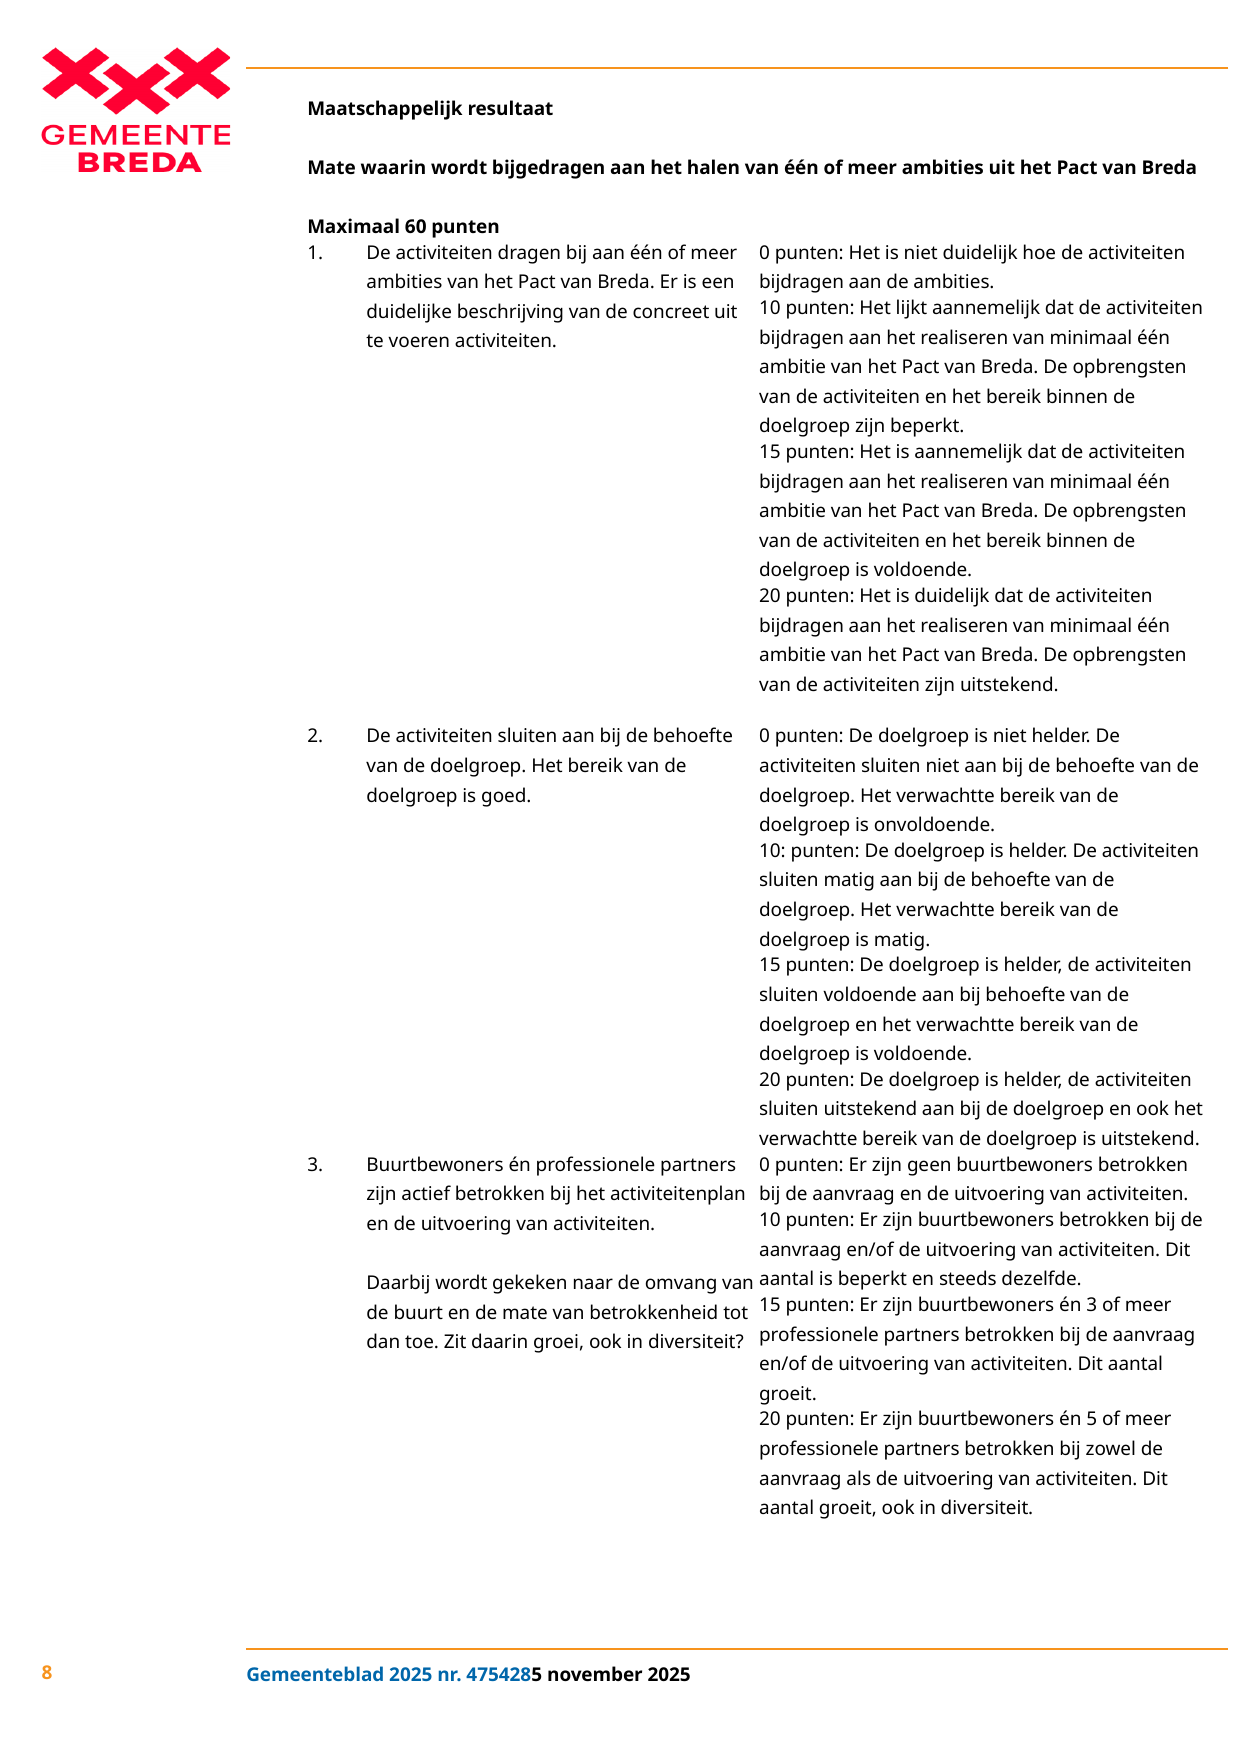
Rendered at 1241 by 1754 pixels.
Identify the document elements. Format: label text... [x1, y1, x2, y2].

table_cell 15 punten: Het is aannemelijk dat de activiteiten bijdragen aan het realiseren van minimaal één ambitie van het Pact van Breda. De opbrengsten van de activiteiten en het bereik binnen de doelgroep is voldoende. [759, 438, 1211, 582]
table_cell 20 punten: Er zijn buurtbewoners én 5 of meer professionele partners betrokken bij zowel de aanvraag als de uitvoering van activiteiten. Dit aantal groeit, ook in diversiteit. [759, 1406, 1211, 1520]
table_cell 15 punten: De doelgroep is helder, de activiteiten sluiten voldoende aan bij behoefte van de doelgroep en het verwachtte bereik van de doelgroep is voldoende. [759, 952, 1211, 1066]
table_cell 0 punten: Er zijn geen buurtbewoners betrokken bij de aanvraag en de uitvoering van activiteiten. [759, 1151, 1211, 1206]
table_cell 10 punten: Er zijn buurtbewoners betrokken bij de aanvraag en/of de uitvoering van activiteiten. Dit aantal is beperkt en steeds dezelfde. [759, 1206, 1211, 1291]
picture [41, 47, 231, 172]
table_cell 10: punten: De doelgroep is helder. De activiteiten sluiten matig aan bij de behoefte van de doelgroep. Het verwachtte bereik van de doelgroep is matig. [759, 837, 1211, 952]
table_header Maatschappelijk resultaat Mate waarin wordt bijgedragen aan het halen van één of meer ambities uit het Pact van Breda Maximaal 60 punten [307, 95, 1211, 239]
table_cell [759, 697, 1211, 723]
table_cell 10 punten: Het lijkt aannemelijk dat de activiteiten bijdragen aan het realiseren van minimaal één ambitie van het Pact van Breda. De opbrengsten van de activiteiten en het bereik binnen de doelgroep zijn beperkt. [759, 294, 1211, 438]
table_cell De activiteiten sluiten aan bij de behoefte van de doelgroep. Het bereik van de doelgroep is goed. [307, 723, 759, 1151]
table_cell 15 punten: Er zijn buurtbewoners én 3 of meer professionele partners betrokken bij de aanvraag en/of de uitvoering van activiteiten. Dit aantal groeit. [759, 1291, 1211, 1406]
table_cell 20 punten: Het is duidelijk dat de activiteiten bijdragen aan het realiseren van minimaal één ambitie van het Pact van Breda. De opbrengsten van de activiteiten zijn uitstekend. [759, 583, 1211, 697]
table_cell 0 punten: Het is niet duidelijk hoe de activiteiten bijdragen aan de ambities. [759, 239, 1211, 294]
table_cell 20 punten: De doelgroep is helder, de activiteiten sluiten uitstekend aan bij de doelgroep en ook het verwachtte bereik van de doelgroep is uitstekend. [759, 1066, 1211, 1151]
table_cell 0 punten: De doelgroep is niet helder. De activiteiten sluiten niet aan bij de behoefte van de doelgroep. Het verwachtte bereik van de doelgroep is onvoldoende. [759, 723, 1211, 837]
table_cell Buurtbewoners én professionele partners zijn actief betrokken bij het activiteitenplan en de uitvoering van activiteiten. Daarbij wordt gekeken naar de omvang van de buurt en de mate van betrokkenheid tot dan toe. Zit daarin groei, ook in diversiteit? [307, 1151, 759, 1520]
table_cell De activiteiten dragen bij aan één of meer ambities van het Pact van Breda. Er is een duidelijke beschrijving van de concreet uit te voeren activiteiten. [307, 239, 759, 723]
